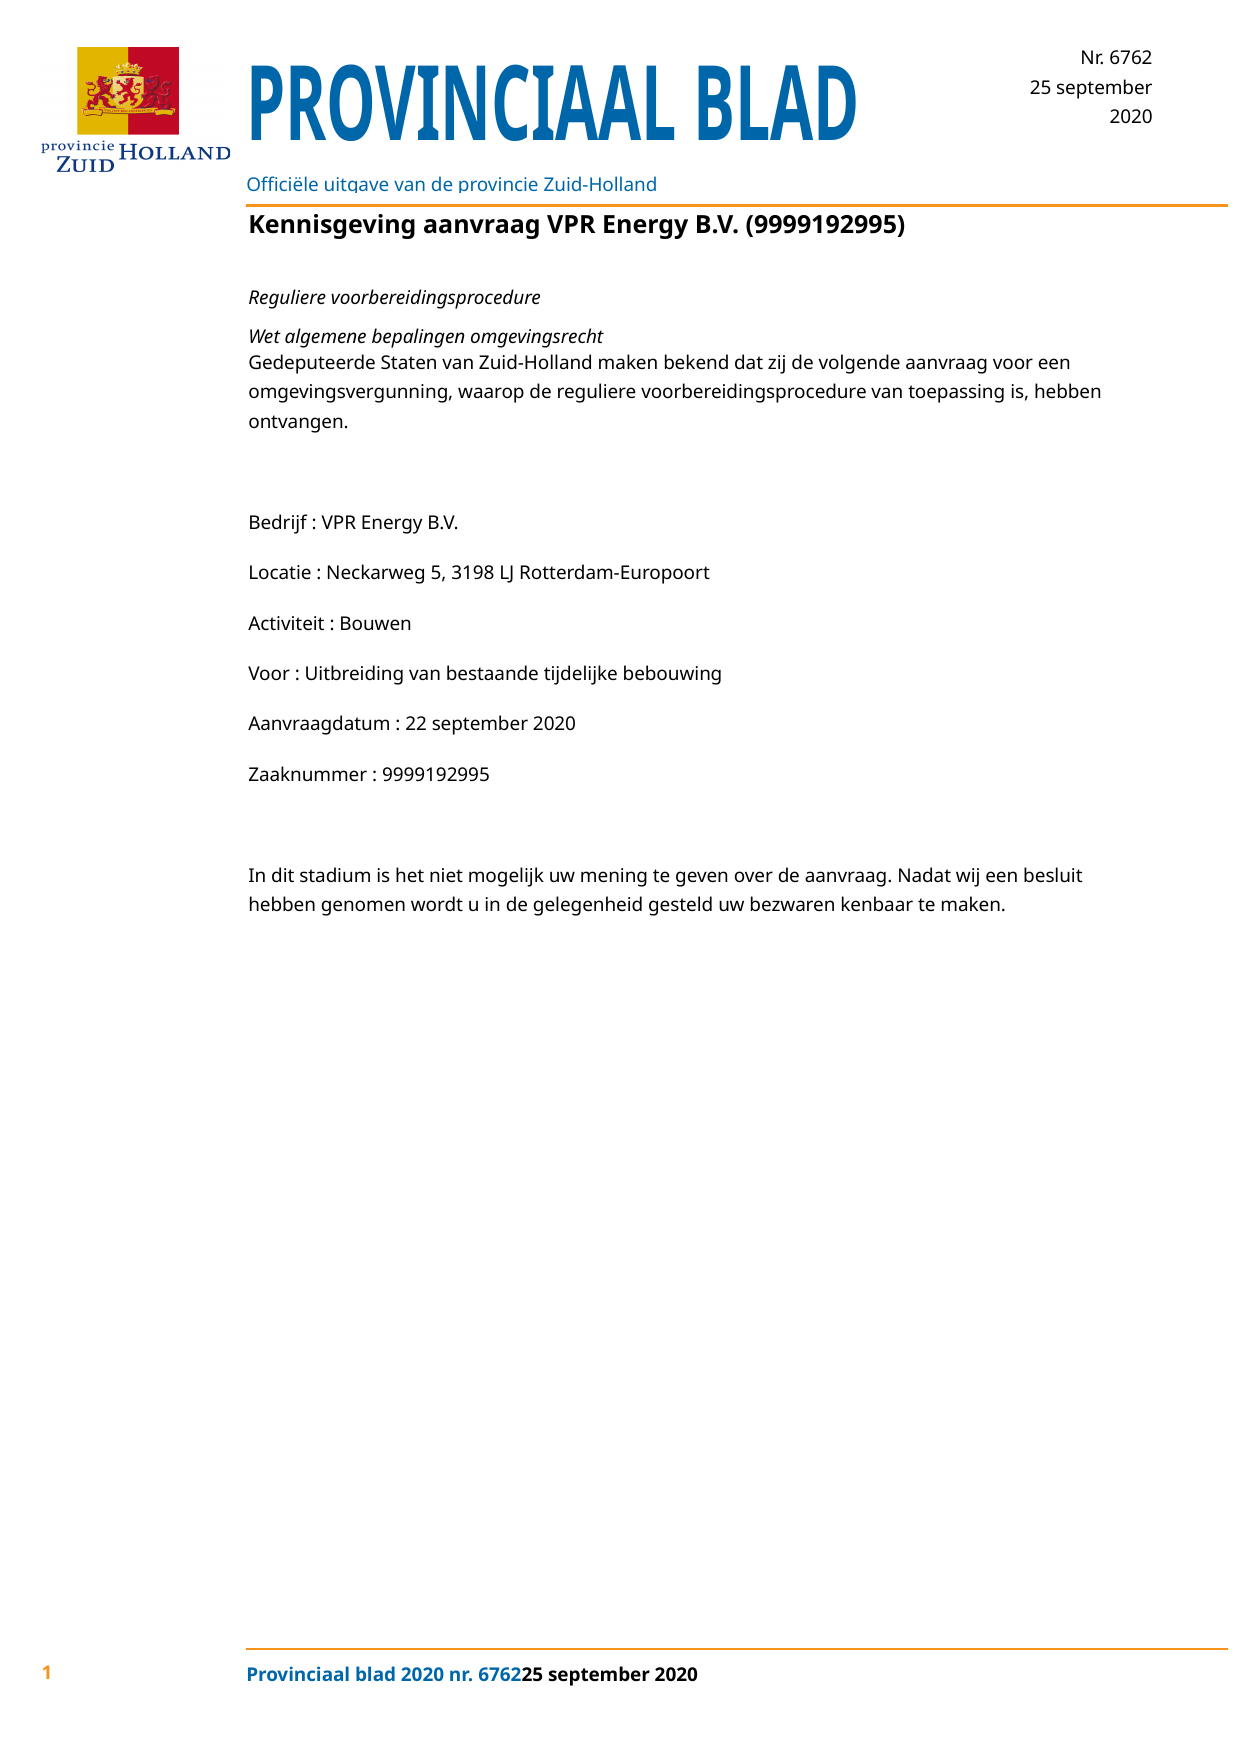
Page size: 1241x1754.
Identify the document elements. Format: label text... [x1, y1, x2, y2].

text Wet algemene bepalingen omgevingsrecht [248, 323, 1152, 349]
text Activiteit : Bouwen [248, 610, 1152, 635]
text Reguliere voorbereidingsprocedure [248, 284, 1152, 309]
text Aanvraagdatum : 22 september 2020 [248, 711, 1152, 736]
text Kennisgeving aanvraag VPR Energy B.V. (9999192995) [248, 207, 1152, 241]
text Gedeputeerde Staten van Zuid-Holland maken bekend dat zij de volgende aanvraag voor een omgevingsvergunning, waarop de reguliere voorbereidingsprocedure van toepassing is, hebben ontvangen. [248, 349, 1152, 434]
text Zaaknummer : 9999192995 [248, 761, 1152, 787]
text Voor : Uitbreiding van bestaande tijdelijke bebouwing [248, 660, 1152, 686]
text Locatie : Neckarweg 5, 3198 LJ Rotterdam-Europoort [248, 559, 1152, 585]
text Bedrijf : VPR Energy B.V. [248, 509, 1152, 534]
picture [41, 47, 231, 172]
text In dit stadium is het niet mogelijk uw mening te geven over de aanvraag. Nadat wij een besluit hebben genomen wordt u in de gelegenheid gesteld uw bezwaren kenbaar te maken. [248, 862, 1152, 917]
